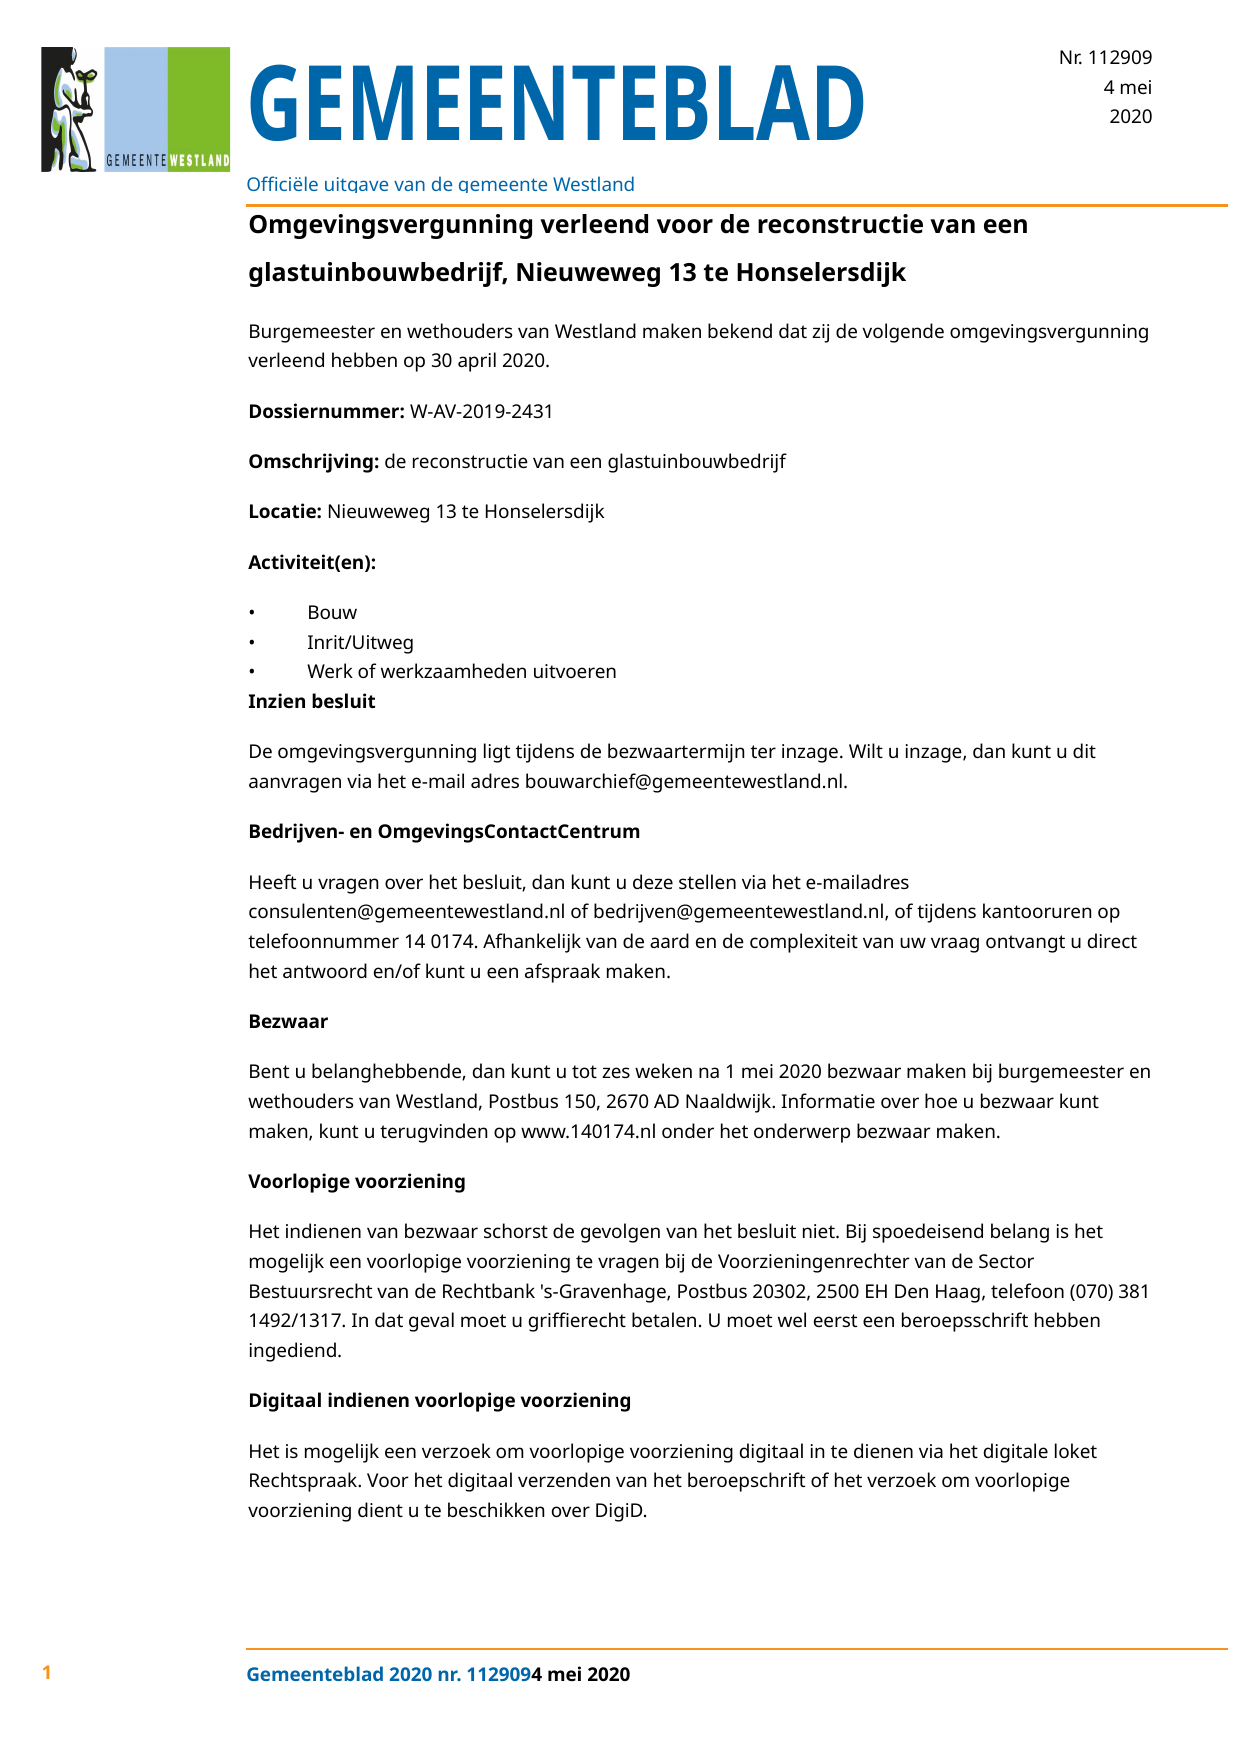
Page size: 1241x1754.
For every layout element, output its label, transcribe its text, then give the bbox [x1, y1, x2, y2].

text Dossiernummer: W-AV-2019-2431 [248, 398, 1152, 424]
text Activiteit(en): [248, 549, 1152, 575]
text Heeft u vragen over het besluit, dan kunt u deze stellen via het e-mailadres consulenten@gemeentewestland.nl of bedrijven@gemeentewestland.nl, of tijdens kantooruren op telefoonnummer 14 0174. Afhankelijk van de aard en de complexiteit van uw vraag ontvangt u direct het antwoord en/of kunt u een afspraak maken. [248, 869, 1152, 984]
text De omgevingsvergunning ligt tijdens de bezwaartermijn ter inzage. Wilt u inzage, dan kunt u dit aanvragen via het e-mail adres bouwarchief@gemeentewestland.nl. [248, 739, 1152, 794]
text Omschrijving: de reconstructie van een glastuinbouwbedrijf [248, 448, 1152, 474]
text Het is mogelijk een verzoek om voorlopige voorziening digitaal in te dienen via het digitale loket Rechtspraak. Voor het digitaal verzenden van het beroepschrift of het verzoek om voorlopige voorziening dient u te beschikken over DigiD. [248, 1438, 1152, 1523]
text Burgemeester en wethouders van Westland maken bekend dat zij de volgende omgevingsvergunning verleend hebben op 30 april 2020. [248, 318, 1152, 373]
text Bent u belanghebbende, dan kunt u tot zes weken na 1 mei 2020 bezwaar maken bij burgemeester en wethouders van Westland, Postbus 150, 2670 AD Naaldwijk. Informatie over hoe u bezwaar kunt maken, kunt u terugvinden op www.140174.nl onder het onderwerp bezwaar maken. [248, 1059, 1152, 1144]
text Digitaal indienen voorlopige voorziening [248, 1387, 1152, 1413]
list Inrit/Uitweg [248, 629, 1152, 655]
text Inzien besluit [248, 688, 1152, 714]
picture [41, 47, 231, 172]
list Werk of werkzaamheden uitvoeren [248, 659, 1152, 684]
text Voorlopige voorziening [248, 1168, 1152, 1194]
text Bedrijven- en OmgevingsContactCentrum [248, 819, 1152, 844]
text Het indienen van bezwaar schorst de gevolgen van het besluit niet. Bij spoedeisend belang is het mogelijk een voorlopige voorziening te vragen bij de Voorzieningenrechter van de Sector Bestuursrecht van de Rechtbank 's-Gravenhage, Postbus 20302, 2500 EH Den Haag, telefoon (070) 381 1492/1317. In dat geval moet u griffierecht betalen. U moet wel eerst een beroepsschrift hebben ingediend. [248, 1219, 1152, 1363]
text Bezwaar [248, 1008, 1152, 1034]
text Locatie: Nieuweweg 13 te Honselersdijk [248, 499, 1152, 524]
text Omgevingsvergunning verleend voor de reconstructie van een glastuinbouwbedrijf, Nieuweweg 13 te Honselersdijk [248, 207, 1152, 288]
list Bouw [248, 599, 1152, 625]
